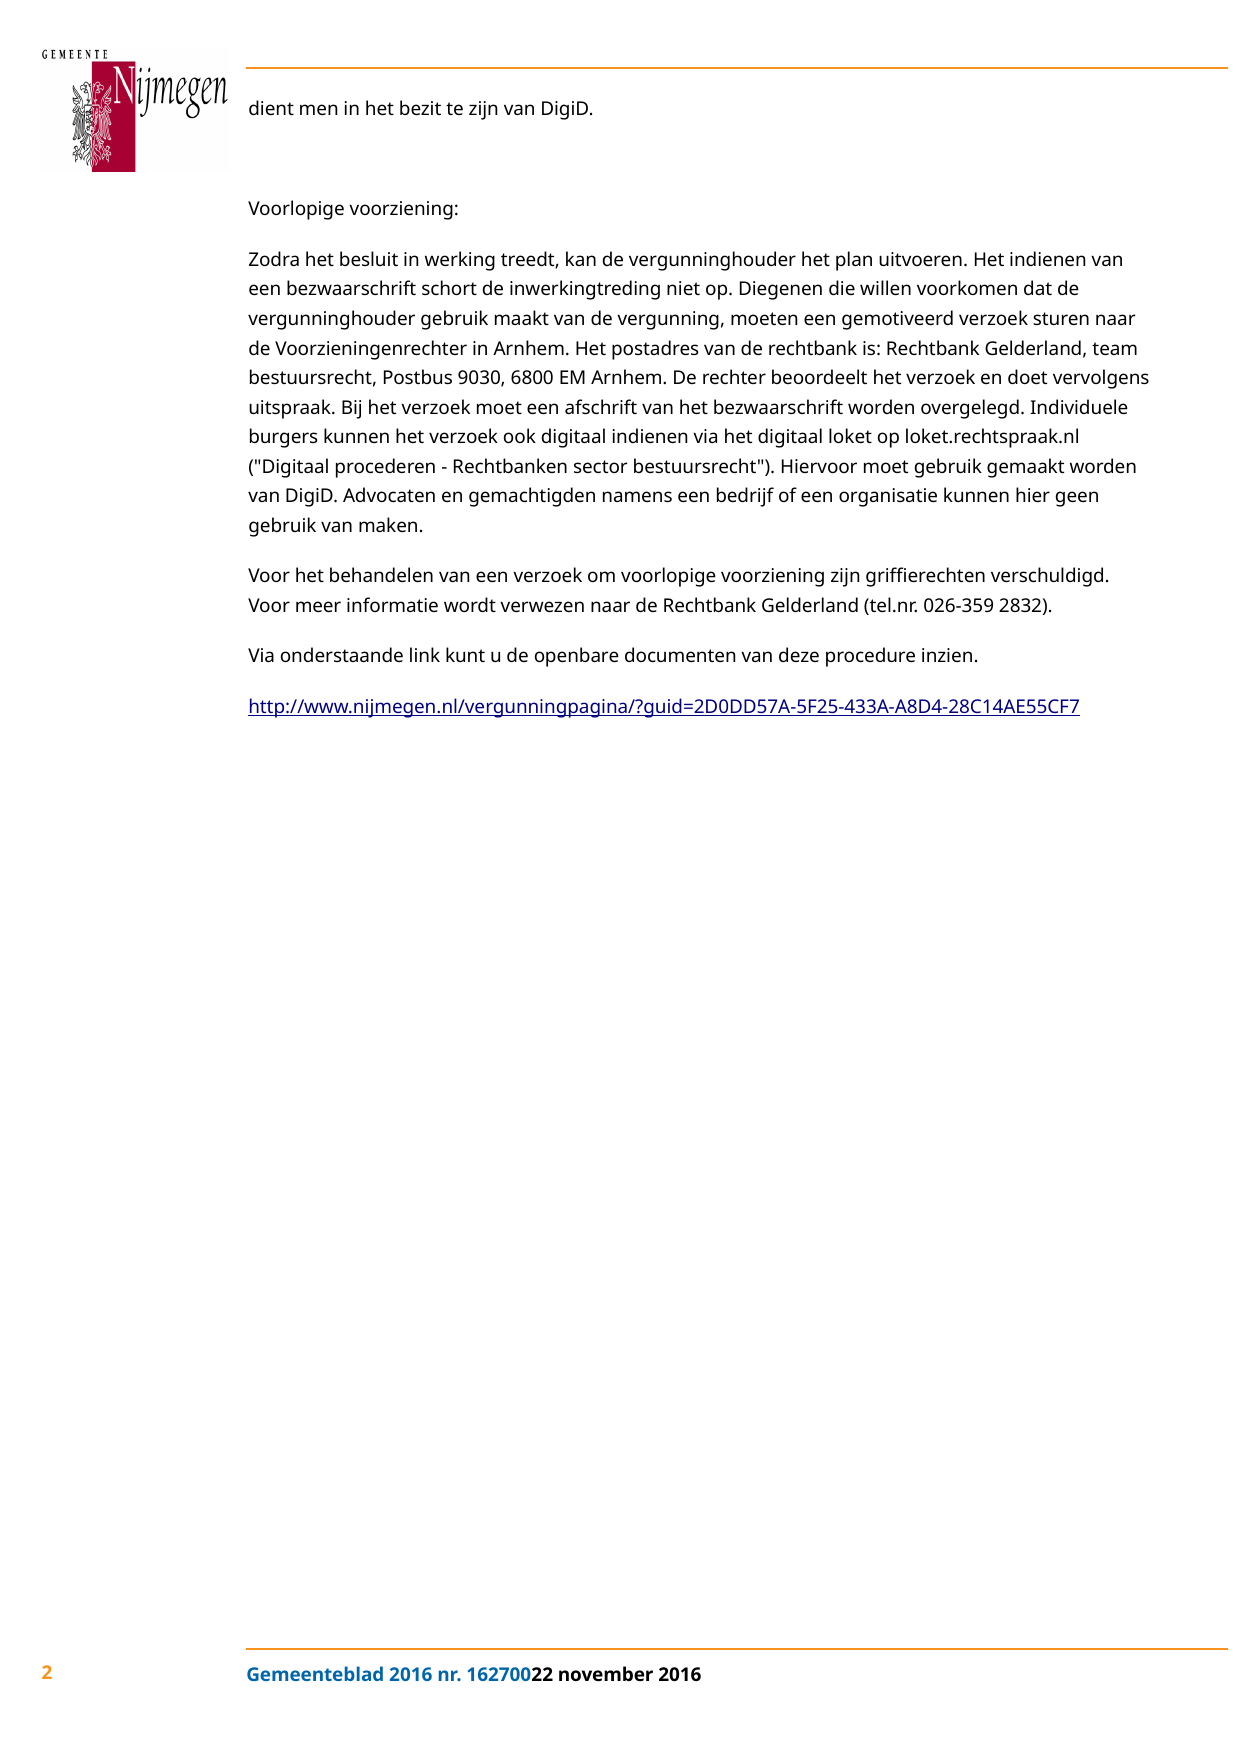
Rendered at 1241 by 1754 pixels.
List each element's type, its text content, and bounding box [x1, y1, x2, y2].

picture [41, 47, 231, 172]
text Via onderstaande link kunt u de openbare documenten van deze procedure inzien. [248, 643, 1152, 668]
text dient men in het bezit te zijn van DigiD. [248, 95, 1152, 121]
text Voor het behandelen van een verzoek om voorlopige voorziening zijn griffierechten verschuldigd. Voor meer informatie wordt verwezen naar de Rechtbank Gelderland (tel.nr. 026-359 2832). [248, 563, 1152, 618]
text Voorlopige voorziening: [248, 196, 1152, 221]
text http://www.nijmegen.nl/vergunningpagina/?guid=2D0DD57A-5F25-433A-A8D4-28C14AE55CF7 [248, 693, 1152, 719]
text Zodra het besluit in werking treedt, kan de vergunninghouder het plan uitvoeren. Het indienen van een bezwaarschrift schort de inwerkingtreding niet op. Diegenen die willen voorkomen dat de vergunninghouder gebruik maakt van de vergunning, moeten een gemotiveerd verzoek sturen naar de Voorzieningenrechter in Arnhem. Het postadres van de rechtbank is: Rechtbank Gelderland, team bestuursrecht, Postbus 9030, 6800 EM Arnhem. De rechter beoordeelt het verzoek en doet vervolgens uitspraak. Bij het verzoek moet een afschrift van het bezwaarschrift worden overgelegd. Individuele burgers kunnen het verzoek ook digitaal indienen via het digitaal loket op loket.rechtspraak.nl ("Digitaal procederen - Rechtbanken sector bestuursrecht"). Hiervoor moet gebruik gemaakt worden van DigiD. Advocaten en gemachtigden namens een bedrijf of een organisatie kunnen hier geen gebruik van maken. [248, 246, 1152, 538]
